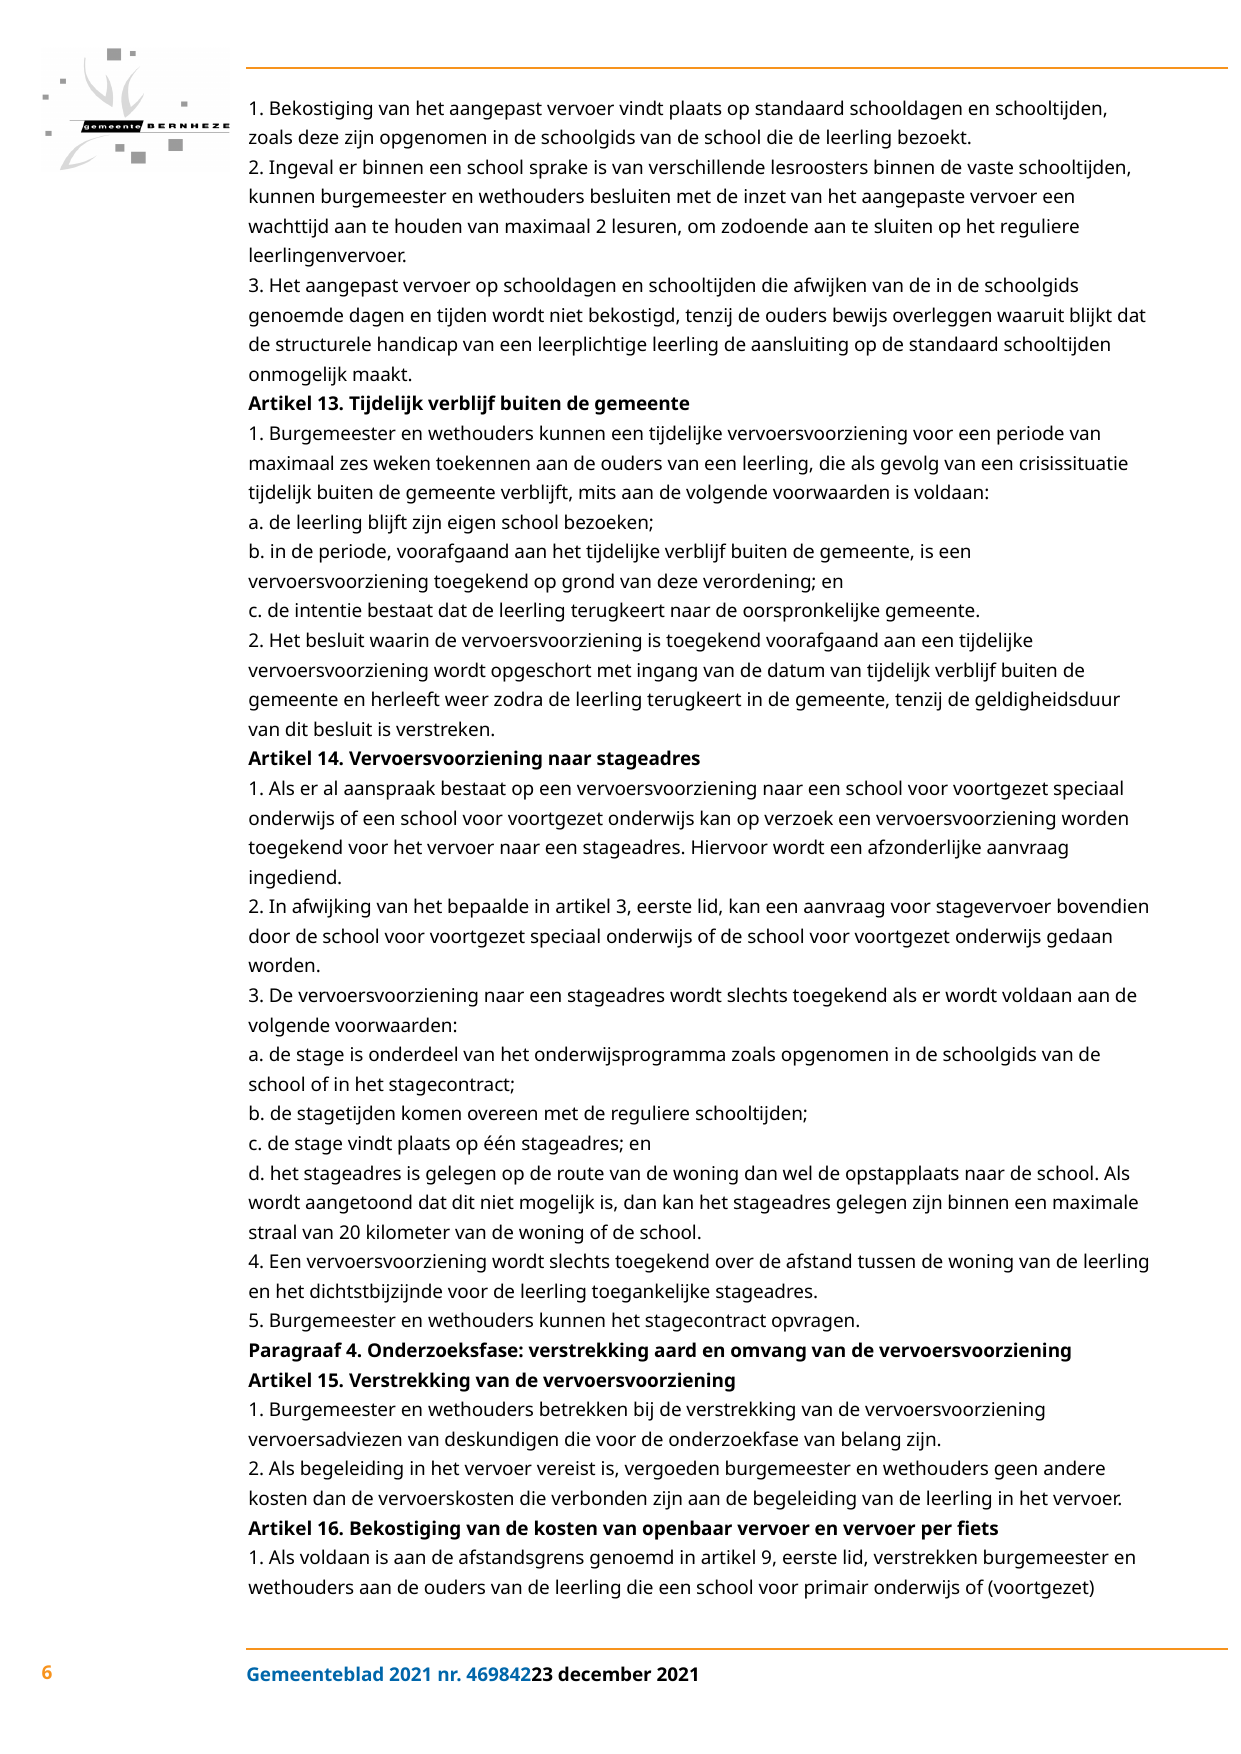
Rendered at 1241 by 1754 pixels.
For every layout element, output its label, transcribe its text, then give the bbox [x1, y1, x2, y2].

text 4. Een vervoersvoorziening wordt slechts toegekend over de afstand tussen de woning van de leerling en het dichtstbijzijnde voor de leerling toegankelijke stageadres. [248, 1248, 1152, 1304]
text 3. Het aangepast vervoer op schooldagen en schooltijden die afwijken van de in de schoolgids genoemde dagen en tijden wordt niet bekostigd, tenzij de ouders bewijs overleggen waaruit blijkt dat de structurele handicap van een leerplichtige leerling de aansluiting op de standaard schooltijden onmogelijk maakt. [248, 272, 1152, 387]
text Artikel 15. Verstrekking van de vervoersvoorziening [248, 1367, 1152, 1393]
text Paragraaf 4. Onderzoeksfase: verstrekking aard en omvang van de vervoersvoorziening [248, 1337, 1152, 1363]
text 1. Bekostiging van het aangepast vervoer vindt plaats op standaard schooldagen en schooltijden, zoals deze zijn opgenomen in de schoolgids van de school die de leerling bezoekt. [248, 95, 1152, 150]
text 3. De vervoersvoorziening naar een stageadres wordt slechts toegekend als er wordt voldaan aan de volgende voorwaarden: [248, 982, 1152, 1038]
text Artikel 16. Bekostiging van de kosten van openbaar vervoer en vervoer per fiets [248, 1515, 1152, 1541]
text 1. Als er al aanspraak bestaat op een vervoersvoorziening naar een school voor voortgezet speciaal onderwijs of een school voor voortgezet onderwijs kan op verzoek een vervoersvoorziening worden toegekend voor het vervoer naar een stageadres. Hiervoor wordt een afzonderlijke aanvraag ingediend. [248, 775, 1152, 890]
text c. de stage vindt plaats op één stageadres; en [248, 1130, 1152, 1156]
text b. de stagetijden komen overeen met de reguliere schooltijden; [248, 1101, 1152, 1126]
text 2. Als begeleiding in het vervoer vereist is, vergoeden burgemeester en wethouders geen andere kosten dan de vervoerskosten die verbonden zijn aan de begeleiding van de leerling in het vervoer. [248, 1456, 1152, 1511]
text 2. In afwijking van het bepaalde in artikel 3, eerste lid, kan een aanvraag voor stagevervoer bovendien door de school voor voortgezet speciaal onderwijs of de school voor voortgezet onderwijs gedaan worden. [248, 893, 1152, 978]
text Artikel 14. Vervoersvoorziening naar stageadres [248, 746, 1152, 771]
text 1. Als voldaan is aan de afstandsgrens genoemd in artikel 9, eerste lid, verstrekken burgemeester en wethouders aan de ouders van de leerling die een school voor primair onderwijs of (voortgezet) [248, 1544, 1152, 1600]
text a. de stage is onderdeel van het onderwijsprogramma zoals opgenomen in de schoolgids van de school of in het stagecontract; [248, 1041, 1152, 1097]
text Artikel 13. Tijdelijk verblijf buiten de gemeente [248, 391, 1152, 416]
text c. de intentie bestaat dat de leerling terugkeert naar de oorspronkelijke gemeente. [248, 598, 1152, 623]
picture [41, 47, 231, 172]
text 1. Burgemeester en wethouders kunnen een tijdelijke vervoersvoorziening voor een periode van maximaal zes weken toekennen aan de ouders van een leerling, die als gevolg van een crisissituatie tijdelijk buiten de gemeente verblijft, mits aan de volgende voorwaarden is voldaan: [248, 420, 1152, 505]
text 1. Burgemeester en wethouders betrekken bij de verstrekking van de vervoersvoorziening vervoersadviezen van deskundigen die voor de onderzoekfase van belang zijn. [248, 1396, 1152, 1452]
text 5. Burgemeester en wethouders kunnen het stagecontract opvragen. [248, 1308, 1152, 1333]
text d. het stageadres is gelegen op de route van de woning dan wel de opstapplaats naar de school. Als wordt aangetoond dat dit niet mogelijk is, dan kan het stageadres gelegen zijn binnen een maximale straal van 20 kilometer van de woning of de school. [248, 1160, 1152, 1245]
text 2. Het besluit waarin de vervoersvoorziening is toegekend voorafgaand aan een tijdelijke vervoersvoorziening wordt opgeschort met ingang van de datum van tijdelijk verblijf buiten de gemeente en herleeft weer zodra de leerling terugkeert in de gemeente, tenzij de geldigheidsduur van dit besluit is verstreken. [248, 627, 1152, 742]
text a. de leerling blijft zijn eigen school bezoeken; [248, 509, 1152, 535]
text b. in de periode, voorafgaand aan het tijdelijke verblijf buiten de gemeente, is een vervoersvoorziening toegekend op grond van deze verordening; en [248, 538, 1152, 594]
text 2. Ingeval er binnen een school sprake is van verschillende lesroosters binnen de vaste schooltijden, kunnen burgemeester en wethouders besluiten met de inzet van het aangepaste vervoer een wachttijd aan te houden van maximaal 2 lesuren, om zodoende aan te sluiten op het reguliere leerlingenvervoer. [248, 154, 1152, 268]
